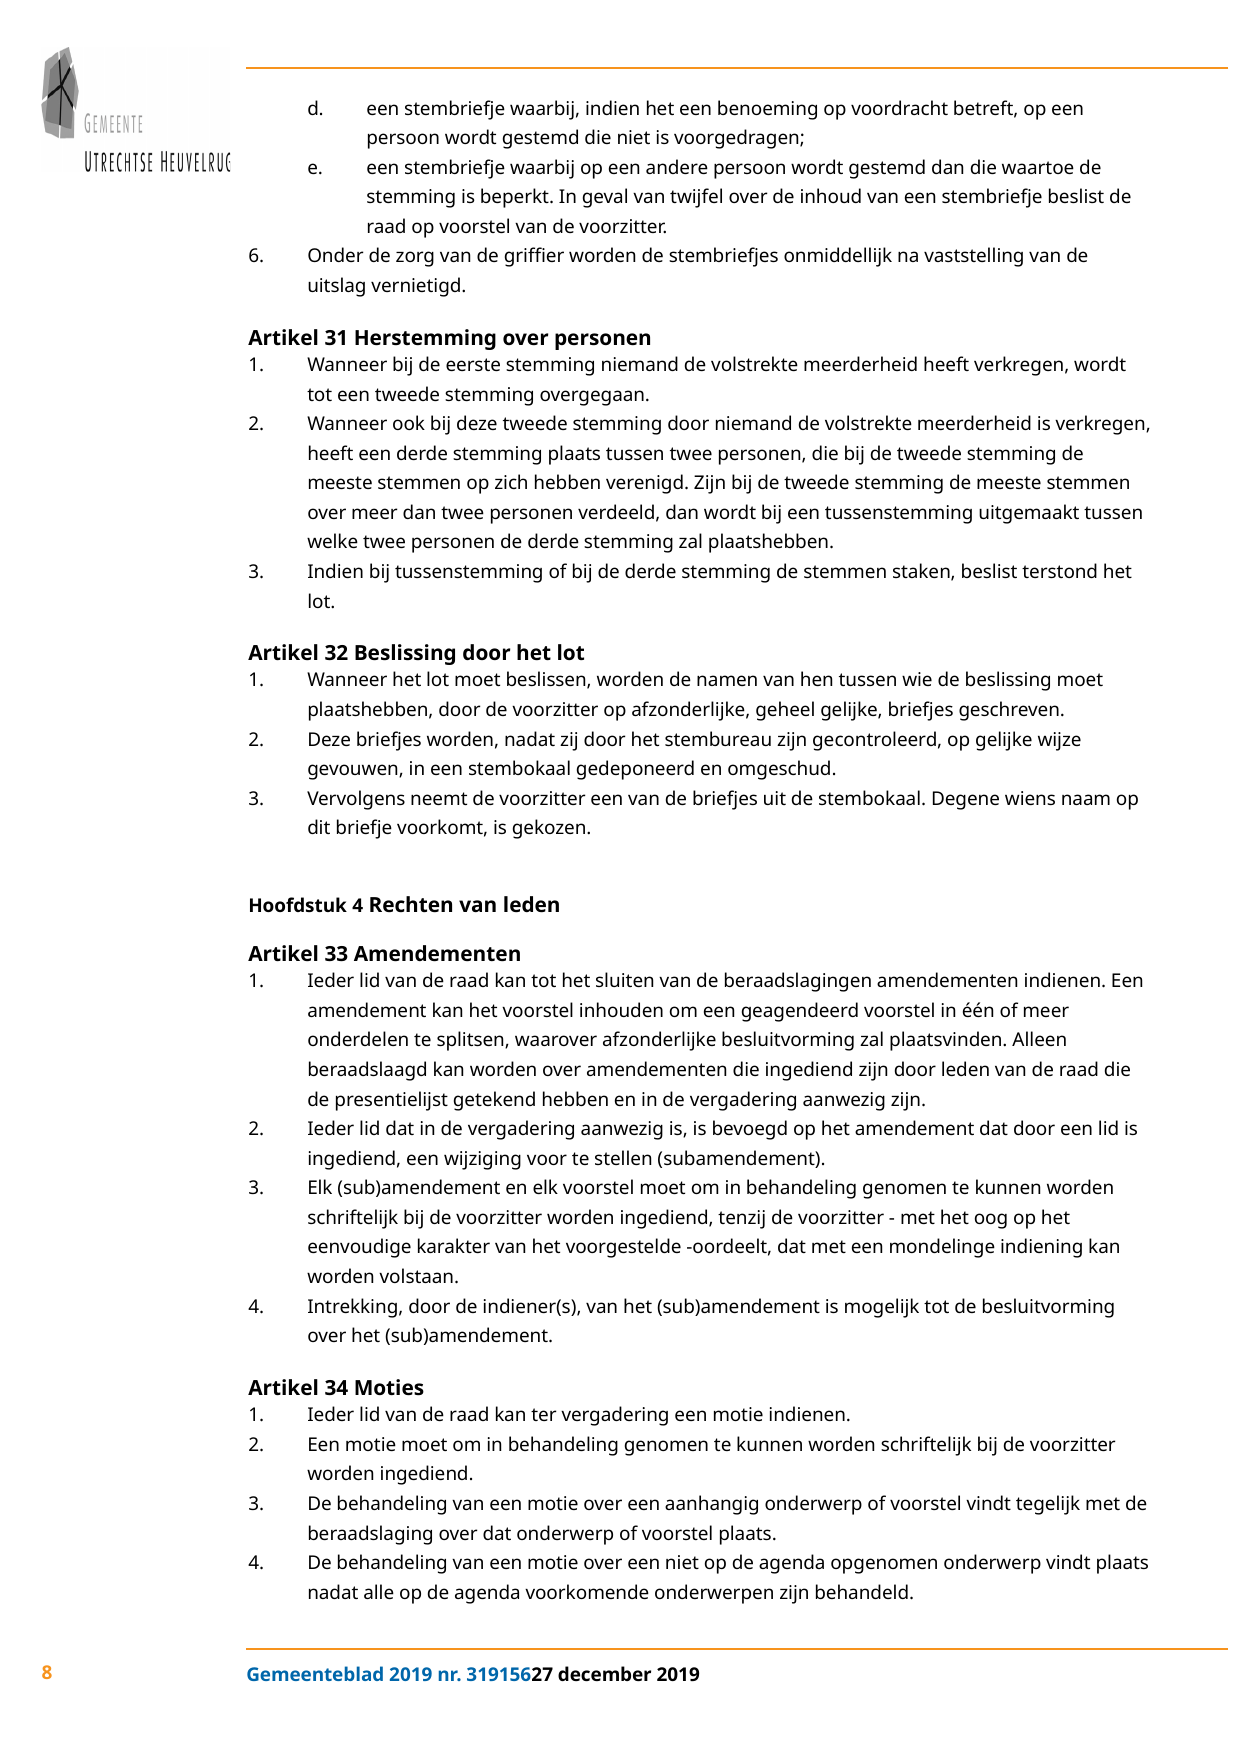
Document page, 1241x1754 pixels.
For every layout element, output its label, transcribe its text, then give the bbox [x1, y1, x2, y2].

list Wanneer ook bij deze tweede stemming door niemand de volstrekte meerderheid is verkregen, heeft een derde stemming plaats tussen twee personen, die bij de tweede stemming de meeste stemmen op zich hebben verenigd. Zijn bij de tweede stemming de meeste stemmen over meer dan twee personen verdeeld, dan wordt bij een tussenstemming uitgemaakt tussen welke twee personen de derde stemming zal plaatshebben. [248, 410, 1152, 554]
picture [41, 47, 231, 172]
list Elk (sub)amendement en elk voorstel moet om in behandeling genomen te kunnen worden schriftelijk bij de voorzitter worden ingediend, tenzij de voorzitter - met het oog op het eenvoudige karakter van het voorgestelde -oordeelt, dat met een mondelinge indiening kan worden volstaan. [248, 1174, 1152, 1289]
list Onder de zorg van de griffier worden de stembriefjes onmiddellijk na vaststelling van de uitslag vernietigd. [248, 243, 1152, 298]
list Ieder lid dat in de vergadering aanwezig is, is bevoegd op het amendement dat door een lid is ingediend, een wijziging voor te stellen (subamendement). [248, 1115, 1152, 1171]
list De behandeling van een motie over een aanhangig onderwerp of voorstel vindt tegelijk met de beraadslaging over dat onderwerp of voorstel plaats. [248, 1490, 1152, 1545]
list Ieder lid van de raad kan ter vergadering een motie indienen. [248, 1401, 1152, 1427]
text Artikel 31 Herstemming over personen [248, 323, 1152, 351]
text Artikel 32 Beslissing door het lot [248, 638, 1152, 667]
list Intrekking, door de indiener(s), van het (sub)amendement is mogelijk tot de besluitvorming over het (sub)amendement. [248, 1293, 1152, 1348]
text Hoofdstuk 4 Rechten van leden [248, 890, 1152, 918]
text Artikel 33 Amendementen [248, 939, 1152, 967]
list Wanneer het lot moet beslissen, worden de namen van hen tussen wie de beslissing moet plaatshebben, door de voorzitter op afzonderlijke, geheel gelijke, briefjes geschreven. [248, 667, 1152, 722]
list De behandeling van een motie over een niet op de agenda opgenomen onderwerp vindt plaats nadat alle op de agenda voorkomende onderwerpen zijn behandeld. [248, 1549, 1152, 1604]
text Artikel 34 Moties [248, 1373, 1152, 1401]
list een stembriefje waarbij, indien het een benoeming op voordracht betreft, op een persoon wordt gestemd die niet is voorgedragen; [307, 95, 1152, 150]
list Een motie moet om in behandeling genomen te kunnen worden schriftelijk bij de voorzitter worden ingediend. [248, 1431, 1152, 1486]
list Wanneer bij de eerste stemming niemand de volstrekte meerderheid heeft verkregen, wordt tot een tweede stemming overgegaan. [248, 351, 1152, 406]
list een stembriefje waarbij op een andere persoon wordt gestemd dan die waartoe de stemming is beperkt. In geval van twijfel over de inhoud van een stembriefje beslist de raad op voorstel van de voorzitter. [307, 154, 1152, 239]
list Ieder lid van de raad kan tot het sluiten van de beraadslagingen amendementen indienen. Een amendement kan het voorstel inhouden om een geagendeerd voorstel in één of meer onderdelen te splitsen, waarover afzonderlijke besluitvorming zal plaatsvinden. Alleen beraadslaagd kan worden over amendementen die ingediend zijn door leden van de raad die de presentielijst getekend hebben en in de vergadering aanwezig zijn. [248, 967, 1152, 1112]
list Deze briefjes worden, nadat zij door het stembureau zijn gecontroleerd, op gelijke wijze gevouwen, in een stembokaal gedeponeerd en omgeschud. [248, 726, 1152, 781]
list Indien bij tussenstemming of bij de derde stemming de stemmen staken, beslist terstond het lot. [248, 558, 1152, 613]
list Vervolgens neemt de voorzitter een van de briefjes uit de stembokaal. Degene wiens naam op dit briefje voorkomt, is gekozen. [248, 785, 1152, 840]
